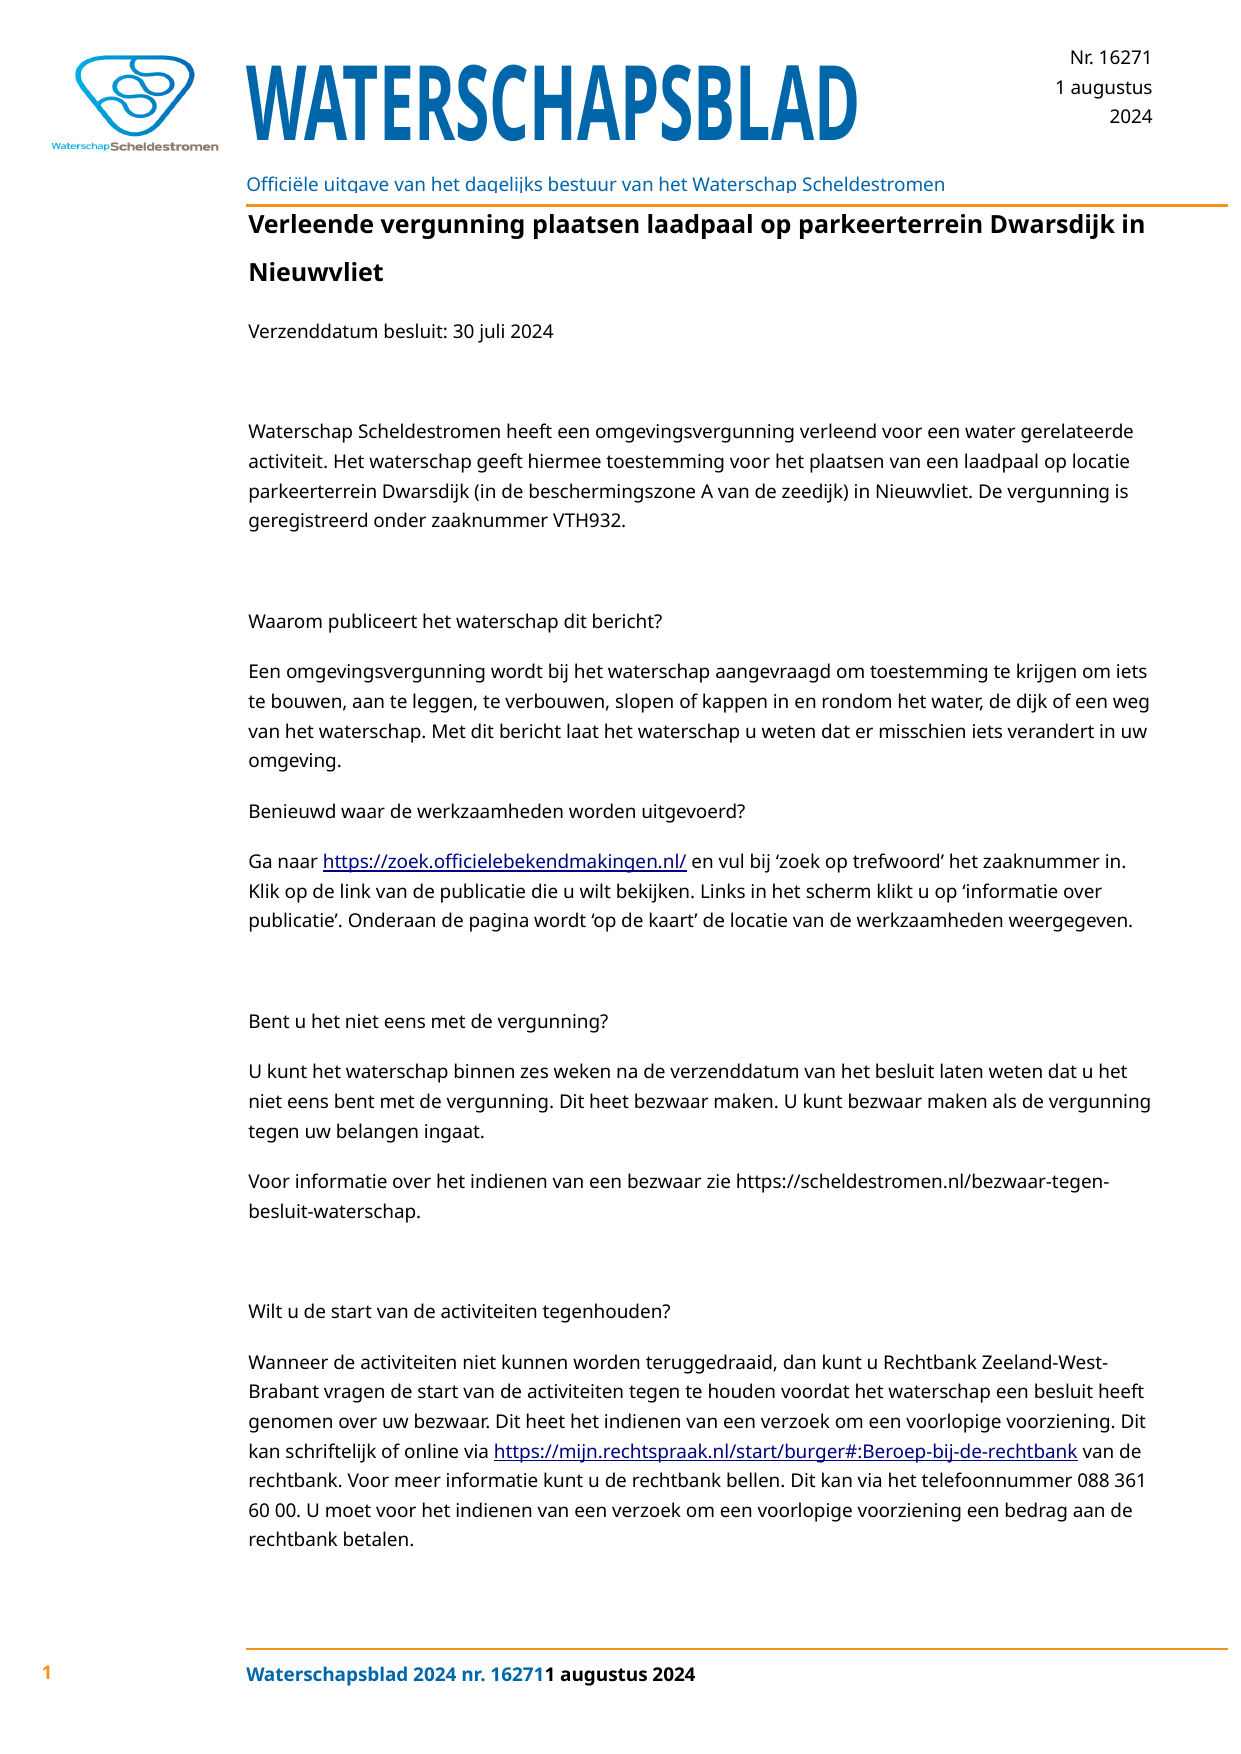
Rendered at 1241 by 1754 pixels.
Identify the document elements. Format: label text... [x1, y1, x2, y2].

text Waterschap Scheldestromen heeft een omgevingsvergunning verleend voor een water gerelateerde activiteit. Het waterschap geeft hiermee toestemming voor het plaatsen van een laadpaal op locatie parkeerterrein Dwarsdijk (in de beschermingszone A van de zeedijk) in Nieuwvliet. De vergunning is geregistreerd onder zaaknummer VTH932. [248, 419, 1152, 533]
text Verleende vergunning plaatsen laadpaal op parkeerterrein Dwarsdijk in Nieuwvliet [248, 207, 1152, 288]
text Wanneer de activiteiten niet kunnen worden teruggedraaid, dan kunt u Rechtbank Zeeland-West-Brabant vragen de start van de activiteiten tegen te houden voordat het waterschap een besluit heeft genomen over uw bezwaar. Dit heet het indienen van een verzoek om een voorlopige voorziening. Dit kan schriftelijk of online via https://mijn.rechtspraak.nl/start/burger#:Beroep-bij-de-rechtbank van de rechtbank. Voor meer informatie kunt u de rechtbank bellen. Dit kan via het telefoonnummer 088 361 60 00. U moet voor het indienen van een verzoek om een voorlopige voorziening een bedrag aan de rechtbank betalen. [248, 1349, 1152, 1552]
picture [41, 47, 231, 172]
text Benieuwd waar de werkzaamheden worden uitgevoerd? [248, 798, 1152, 824]
text Voor informatie over het indienen van een bezwaar zie https://scheldestromen.nl/bezwaar-tegen-besluit-waterschap. [248, 1168, 1152, 1224]
text Waarom publiceert het waterschap dit bericht? [248, 608, 1152, 634]
text Een omgevingsvergunning wordt bij het waterschap aangevraagd om toestemming te krijgen om iets te bouwen, aan te leggen, te verbouwen, slopen of kappen in en rondom het water, de dijk of een weg van het waterschap. Met dit bericht laat het waterschap u weten dat er misschien iets verandert in uw omgeving. [248, 659, 1152, 773]
text Bent u het niet eens met de vergunning? [248, 1008, 1152, 1034]
text Verzenddatum besluit: 30 juli 2024 [248, 318, 1152, 344]
text U kunt het waterschap binnen zes weken na de verzenddatum van het besluit laten weten dat u het niet eens bent met de vergunning. Dit heet bezwaar maken. U kunt bezwaar maken als de vergunning tegen uw belangen ingaat. [248, 1059, 1152, 1144]
text Ga naar https://zoek.officielebekendmakingen.nl/ en vul bij ‘zoek op trefwoord’ het zaaknummer in. Klik op de link van de publicatie die u wilt bekijken. Links in het scherm klikt u op ‘informatie over publicatie’. Onderaan de pagina wordt ‘op de kaart’ de locatie van de werkzaamheden weergegeven. [248, 848, 1152, 933]
text Wilt u de start van de activiteiten tegenhouden? [248, 1299, 1152, 1324]
